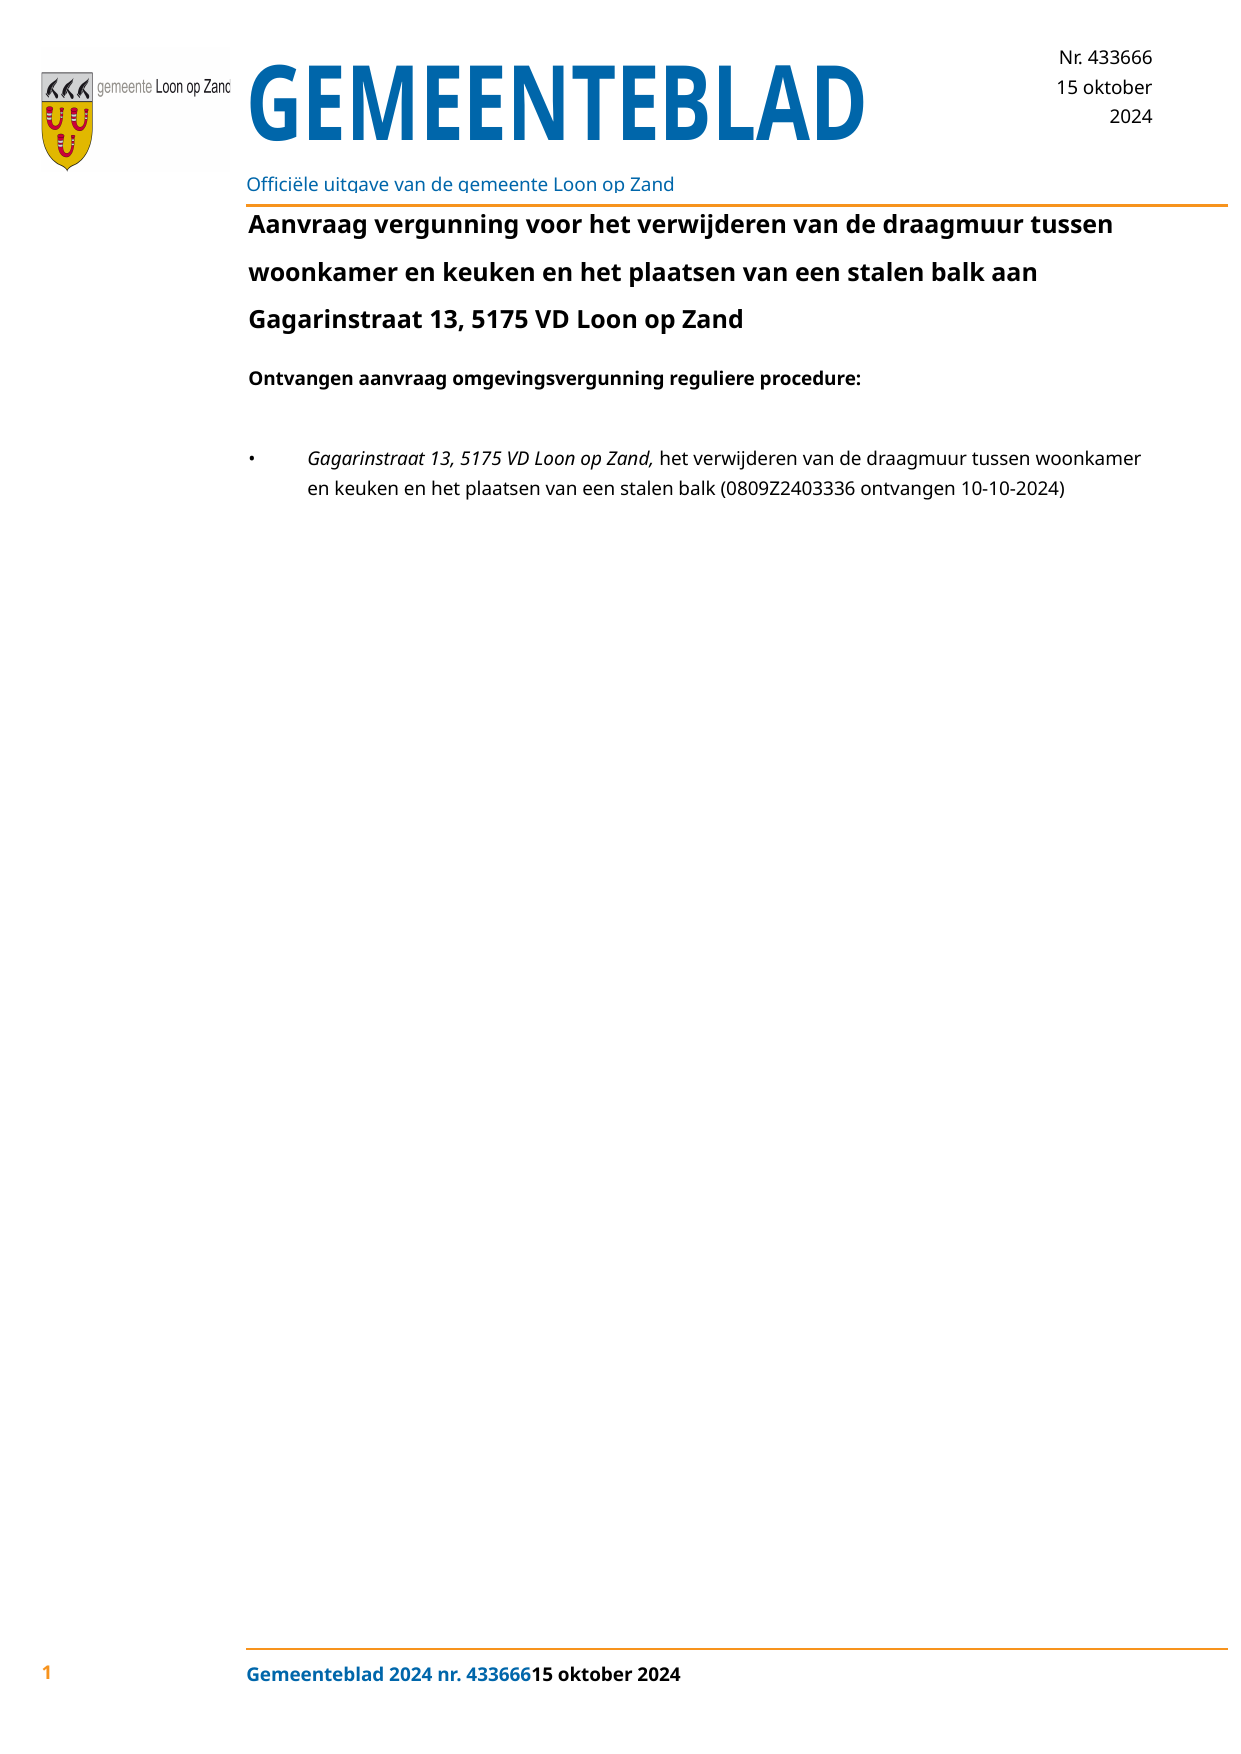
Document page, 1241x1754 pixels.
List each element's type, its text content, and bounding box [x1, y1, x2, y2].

text Ontvangen aanvraag omgevingsvergunning reguliere procedure: [248, 366, 1152, 391]
picture [41, 47, 231, 172]
text Aanvraag vergunning voor het verwijderen van de draagmuur tussen woonkamer en keuken en het plaatsen van een stalen balk aan Gagarinstraat 13, 5175 VD Loon op Zand [248, 207, 1152, 336]
list Gagarinstraat 13, 5175 VD Loon op Zand, het verwijderen van de draagmuur tussen woonkamer en keuken en het plaatsen van een stalen balk (0809Z2403336 ontvangen 10-10-2024) [248, 446, 1152, 501]
